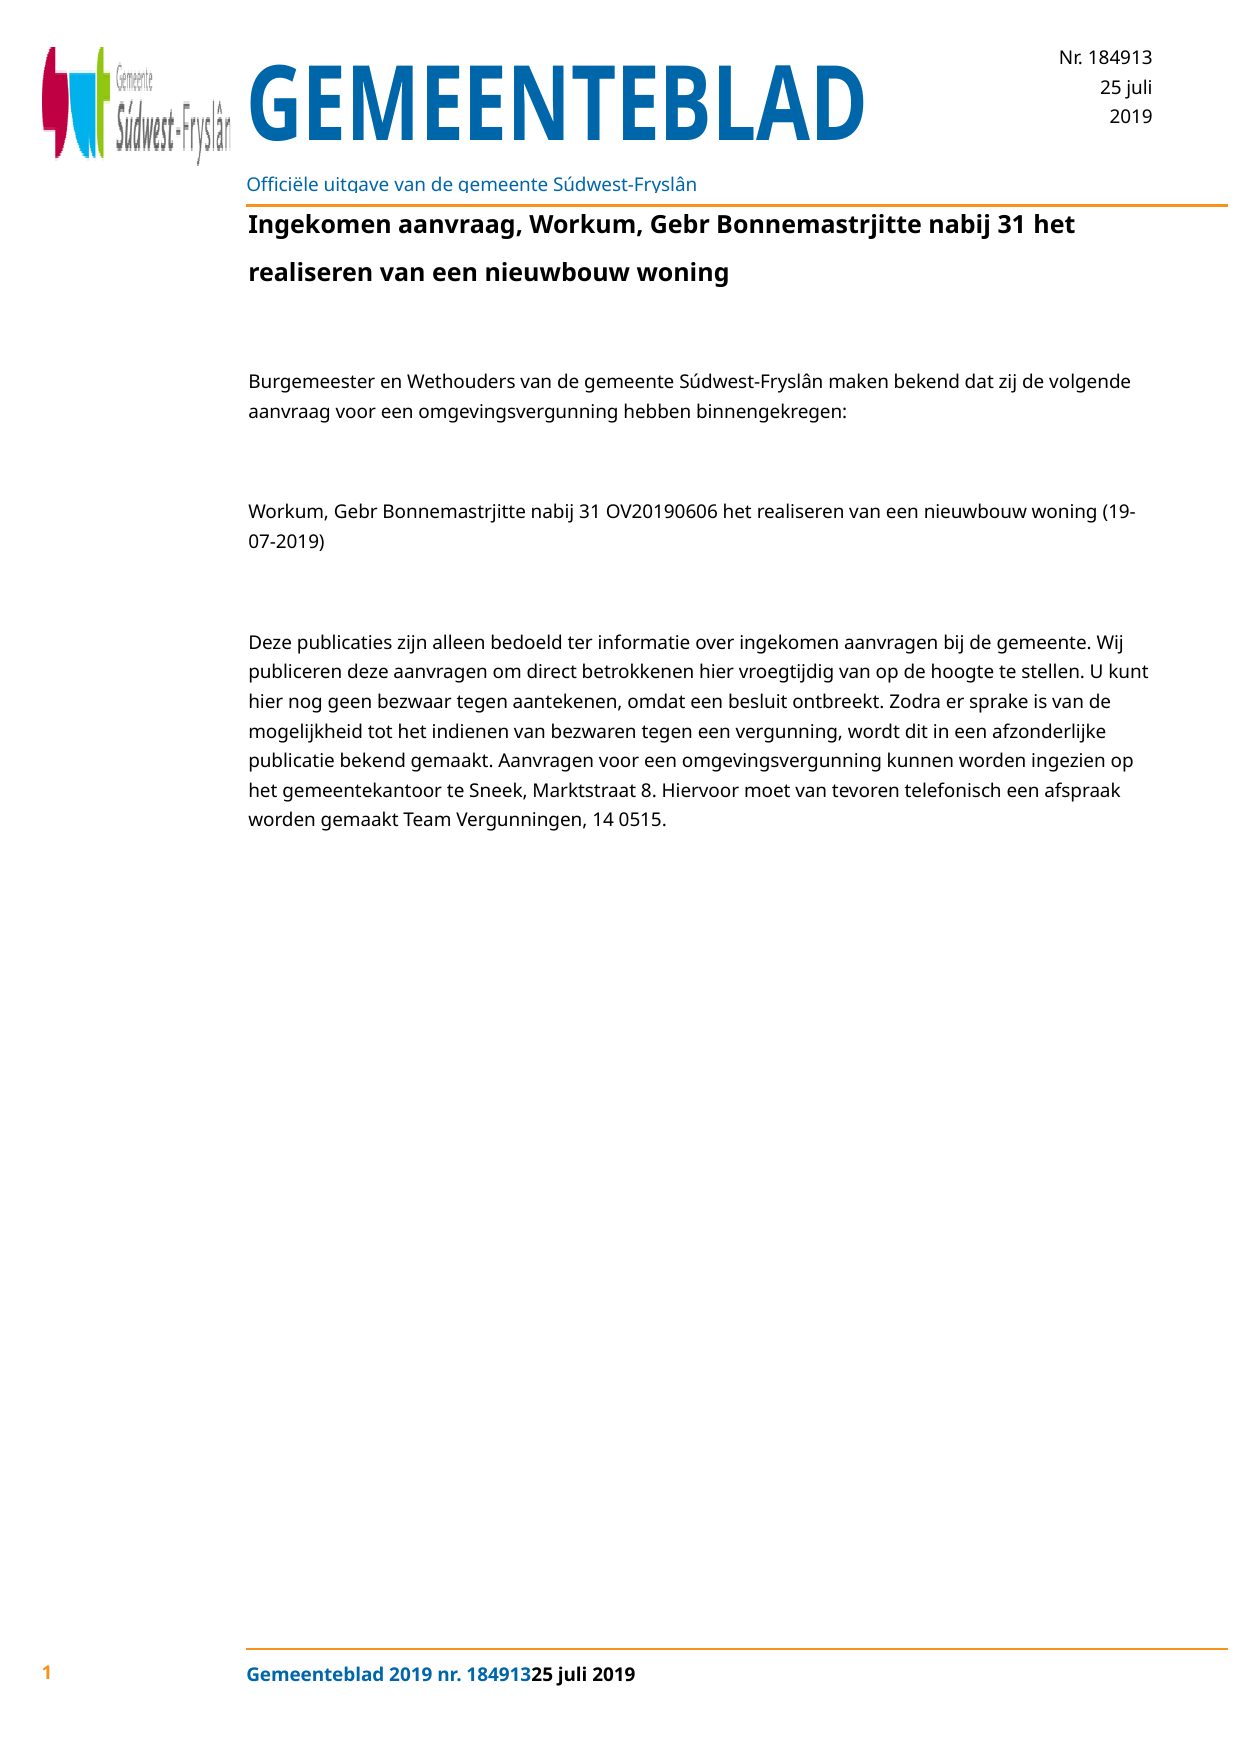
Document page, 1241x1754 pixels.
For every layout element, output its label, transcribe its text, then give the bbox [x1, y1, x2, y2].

text Burgemeester en Wethouders van de gemeente Súdwest-Fryslân maken bekend dat zij de volgende aanvraag voor een omgevingsvergunning hebben binnengekregen: [248, 368, 1152, 424]
text Ingekomen aanvraag, Workum, Gebr Bonnemastrjitte nabij 31 het realiseren van een nieuwbouw woning [248, 207, 1152, 288]
picture [41, 47, 231, 172]
text Workum, Gebr Bonnemastrjitte nabij 31 OV20190606 het realiseren van een nieuwbouw woning (19-07-2019) [248, 499, 1152, 554]
text Deze publicaties zijn alleen bedoeld ter informatie over ingekomen aanvragen bij de gemeente. Wij publiceren deze aanvragen om direct betrokkenen hier vroegtijdig van op de hoogte te stellen. U kunt hier nog geen bezwaar tegen aantekenen, omdat een besluit ontbreekt. Zodra er sprake is van de mogelijkheid tot het indienen van bezwaren tegen een vergunning, wordt dit in een afzonderlijke publicatie bekend gemaakt. Aanvragen voor een omgevingsvergunning kunnen worden ingezien op het gemeentekantoor te Sneek, Marktstraat 8. Hiervoor moet van tevoren telefonisch een afspraak worden gemaakt Team Vergunningen, 14 0515. [248, 629, 1152, 832]
